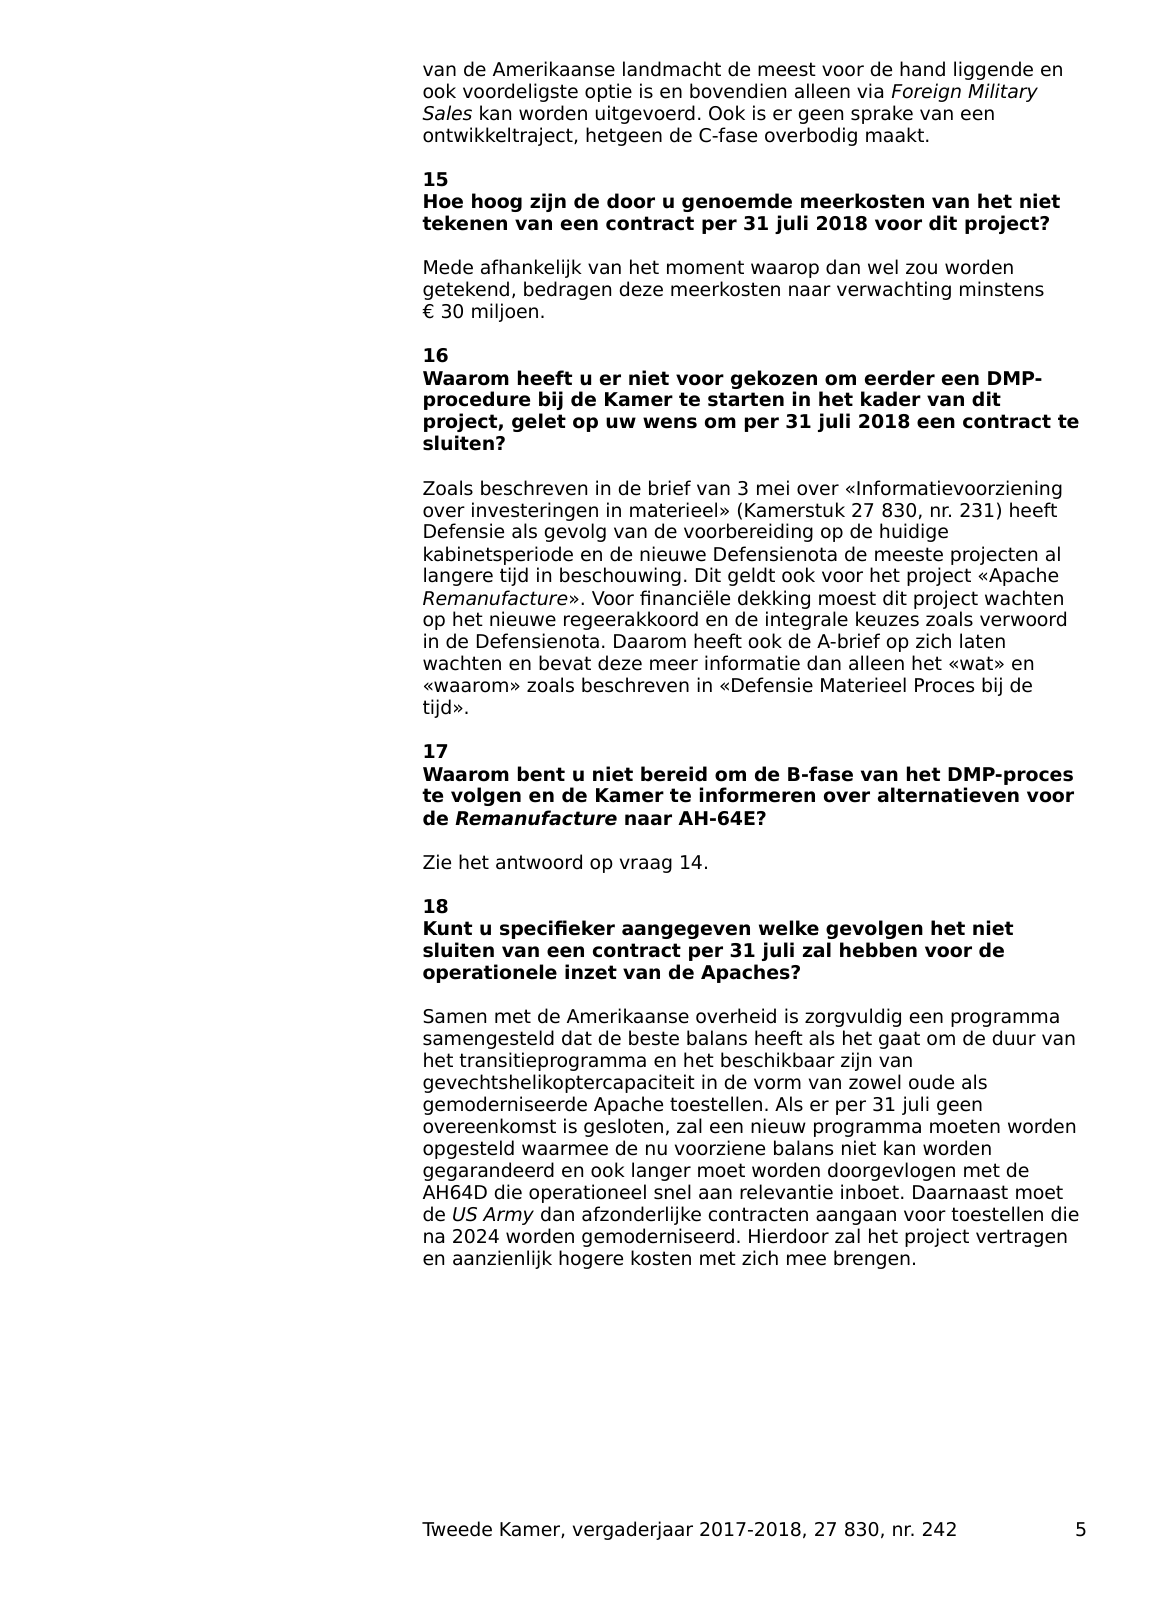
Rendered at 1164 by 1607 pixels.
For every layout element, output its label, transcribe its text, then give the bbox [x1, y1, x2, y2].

text Hoe hoog zijn de door u genoemde meerkosten van het niet tekenen van een contract per 31 juli 2018 voor dit project? [422, 191, 1087, 235]
text 18 [422, 896, 1087, 918]
text Kunt u specifieker aangegeven welke gevolgen het niet sluiten van een contract per 31 juli zal hebben voor de operationele inzet van de Apaches? [422, 918, 1087, 984]
text Mede afhankelijk van het moment waarop dan wel zou worden getekend, bedragen deze meerkosten naar verwachting minstens € 30 miljoen. [422, 257, 1087, 323]
text Waarom heeft u er niet voor gekozen om eerder een DMP-procedure bij de Kamer te starten in het kader van dit project, gelet op uw wens om per 31 juli 2018 een contract te sluiten? [422, 367, 1087, 455]
text van de Amerikaanse landmacht de meest voor de hand liggende en ook voordeligste optie is en bovendien alleen via Foreign Military Sales kan worden uitgevoerd. Ook is er geen sprake van een ontwikkeltraject, hetgeen de C-fase overbodig maakt. [422, 59, 1087, 147]
text Zie het antwoord op vraag 14. [422, 852, 1087, 873]
text Samen met de Amerikaanse overheid is zorgvuldig een programma samengesteld dat de beste balans heeft als het gaat om de duur van het transitieprogramma en het beschikbaar zijn van gevechtshelikoptercapaciteit in de vorm van zowel oude als gemoderniseerde Apache toestellen. Als er per 31 juli geen overeenkomst is gesloten, zal een nieuw programma moeten worden opgesteld waarmee de nu voorziene balans niet kan worden gegarandeerd en ook langer moet worden doorgevlogen met de AH64D die operationeel snel aan relevantie inboet. Daarnaast moet de US Army dan afzonderlijke contracten aangaan voor toestellen die na 2024 worden gemoderniseerd. Hierdoor zal het project vertragen en aanzienlijk hogere kosten met zich mee brengen. [422, 1006, 1087, 1269]
text Waarom bent u niet bereid om de B-fase van het DMP-proces te volgen en de Kamer te informeren over alternatieven voor de Remanufacture naar AH-64E? [422, 763, 1087, 829]
text 16 [422, 345, 1087, 367]
text Zoals beschreven in de brief van 3 mei over «Informatievoorziening over investeringen in materieel» (Kamerstuk 27 830, nr. 231) heeft Defensie als gevolg van de voorbereiding op de huidige kabinetsperiode en de nieuwe Defensienota de meeste projecten al langere tijd in beschouwing. Dit geldt ook voor het project «Apache Remanufacture». Voor financiële dekking moest dit project wachten op het nieuwe regeerakkoord en de integrale keuzes zoals verwoord in de Defensienota. Daarom heeft ook de A-brief op zich laten wachten en bevat deze meer informatie dan alleen het «wat» en «waarom» zoals beschreven in «Defensie Materieel Proces bij de tijd». [422, 477, 1087, 719]
text 17 [422, 741, 1087, 763]
text 15 [422, 169, 1087, 191]
